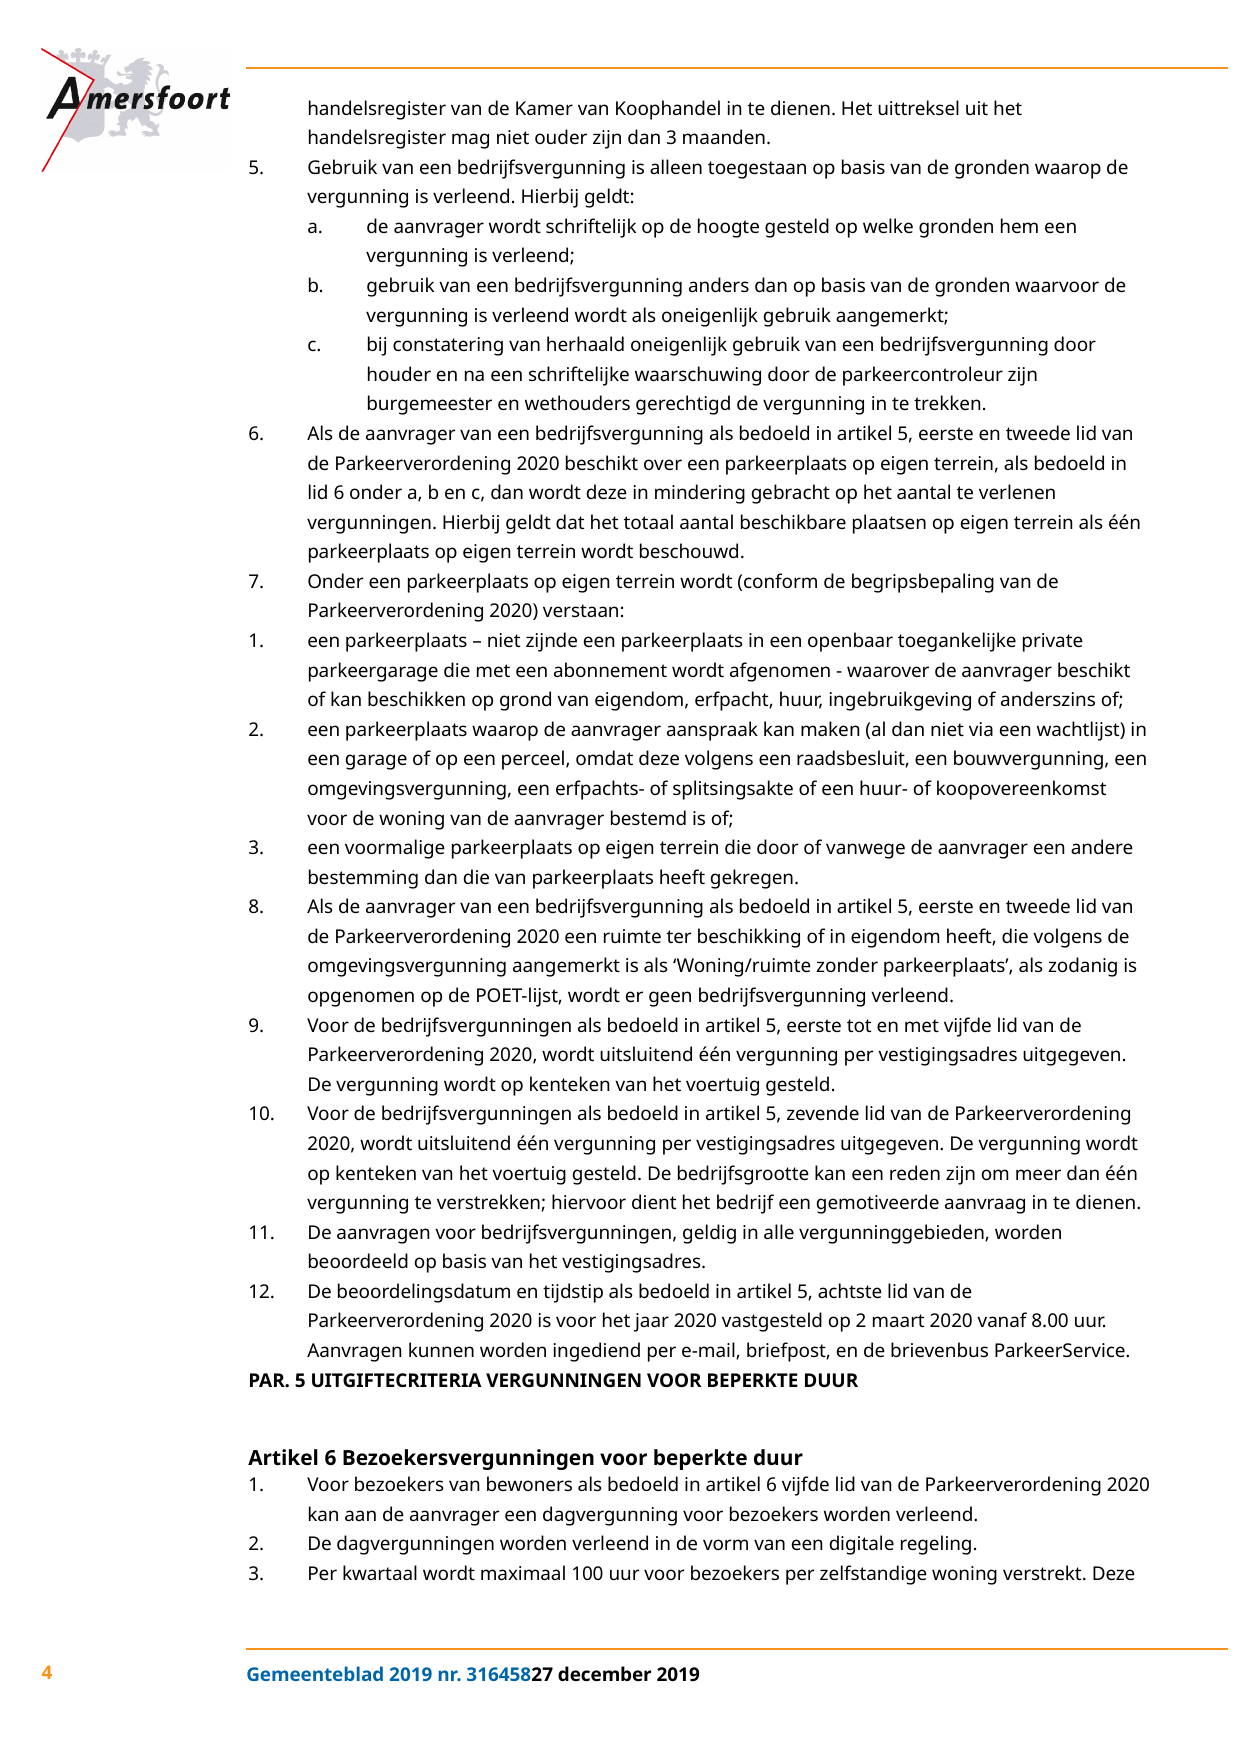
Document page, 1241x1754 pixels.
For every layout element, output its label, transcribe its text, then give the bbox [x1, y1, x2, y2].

text Artikel 6 Bezoekersvergunningen voor beperkte duur [248, 1443, 1152, 1471]
list gebruik van een bedrijfsvergunning anders dan op basis van de gronden waarvoor de vergunning is verleend wordt als oneigenlijk gebruik aangemerkt; [307, 272, 1152, 328]
list Voor de bedrijfsvergunningen als bedoeld in artikel 5, eerste tot en met vijfde lid van de Parkeerverordening 2020, wordt uitsluitend één vergunning per vestigingsadres uitgegeven. De vergunning wordt op kenteken van het voertuig gesteld. [248, 1012, 1152, 1097]
list De aanvragen voor bedrijfsvergunningen, geldig in alle vergunninggebieden, worden beoordeeld op basis van het vestigingsadres. [248, 1219, 1152, 1274]
list Voor bezoekers van bewoners als bedoeld in artikel 6 vijfde lid van de Parkeerverordening 2020 kan aan de aanvrager een dagvergunning voor bezoekers worden verleend. [248, 1471, 1152, 1527]
list een parkeerplaats waarop de aanvrager aanspraak kan maken (al dan niet via een wachtlijst) in een garage of op een perceel, omdat deze volgens een raadsbesluit, een bouwvergunning, een omgevingsvergunning, een erfpachts- of splitsingsakte of een huur- of koopovereenkomst voor de woning van de aanvrager bestemd is of; [248, 716, 1152, 831]
list De dagvergunningen worden verleend in de vorm van een digitale regeling. [248, 1531, 1152, 1556]
picture [41, 47, 231, 172]
list Als de aanvrager van een bedrijfsvergunning als bedoeld in artikel 5, eerste en tweede lid van de Parkeerverordening 2020 beschikt over een parkeerplaats op eigen terrein, als bedoeld in lid 6 onder a, b en c, dan wordt deze in mindering gebracht op het aantal te verlenen vergunningen. Hierbij geldt dat het totaal aantal beschikbare plaatsen op eigen terrein als één parkeerplaats op eigen terrein wordt beschouwd. [248, 420, 1152, 564]
list de aanvrager wordt schriftelijk op de hoogte gesteld op welke gronden hem een vergunning is verleend; [307, 213, 1152, 268]
text PAR. 5 UITGIFTECRITERIA VERGUNNINGEN VOOR BEPERKTE DUUR [248, 1367, 1152, 1393]
list De beoordelingsdatum en tijdstip als bedoeld in artikel 5, achtste lid van de Parkeerverordening 2020 is voor het jaar 2020 vastgesteld op 2 maart 2020 vanaf 8.00 uur. Aanvragen kunnen worden ingediend per e-mail, briefpost, en de brievenbus ParkeerService. [248, 1278, 1152, 1363]
list Voor de bedrijfsvergunningen als bedoeld in artikel 5, zevende lid van de Parkeerverordening 2020, wordt uitsluitend één vergunning per vestigingsadres uitgegeven. De vergunning wordt op kenteken van het voertuig gesteld. De bedrijfsgrootte kan een reden zijn om meer dan één vergunning te verstrekken; hiervoor dient het bedrijf een gemotiveerde aanvraag in te dienen. [248, 1101, 1152, 1215]
list handelsregister van de Kamer van Koophandel in te dienen. Het uittreksel uit het handelsregister mag niet ouder zijn dan 3 maanden. [248, 95, 1152, 150]
list Als de aanvrager van een bedrijfsvergunning als bedoeld in artikel 5, eerste en tweede lid van de Parkeerverordening 2020 een ruimte ter beschikking of in eigendom heeft, die volgens de omgevingsvergunning aangemerkt is als ‘Woning/ruimte zonder parkeerplaats’, als zodanig is opgenomen op de POET-lijst, wordt er geen bedrijfsvergunning verleend. [248, 893, 1152, 1008]
list een voormalige parkeerplaats op eigen terrein die door of vanwege de aanvrager een andere bestemming dan die van parkeerplaats heeft gekregen. [248, 834, 1152, 890]
list Onder een parkeerplaats op eigen terrein wordt (conform de begripsbepaling van de Parkeerverordening 2020) verstaan: [248, 568, 1152, 623]
list bij constatering van herhaald oneigenlijk gebruik van een bedrijfsvergunning door houder en na een schriftelijke waarschuwing door de parkeercontroleur zijn burgemeester en wethouders gerechtigd de vergunning in te trekken. [307, 331, 1152, 416]
list Gebruik van een bedrijfsvergunning is alleen toegestaan op basis van de gronden waarop de vergunning is verleend. Hierbij geldt: [248, 154, 1152, 209]
list Per kwartaal wordt maximaal 100 uur voor bezoekers per zelfstandige woning verstrekt. Deze [248, 1560, 1152, 1586]
list een parkeerplaats – niet zijnde een parkeerplaats in een openbaar toegankelijke private parkeergarage die met een abonnement wordt afgenomen - waarover de aanvrager beschikt of kan beschikken op grond van eigendom, erfpacht, huur, ingebruikgeving of anderszins of; [248, 627, 1152, 712]
